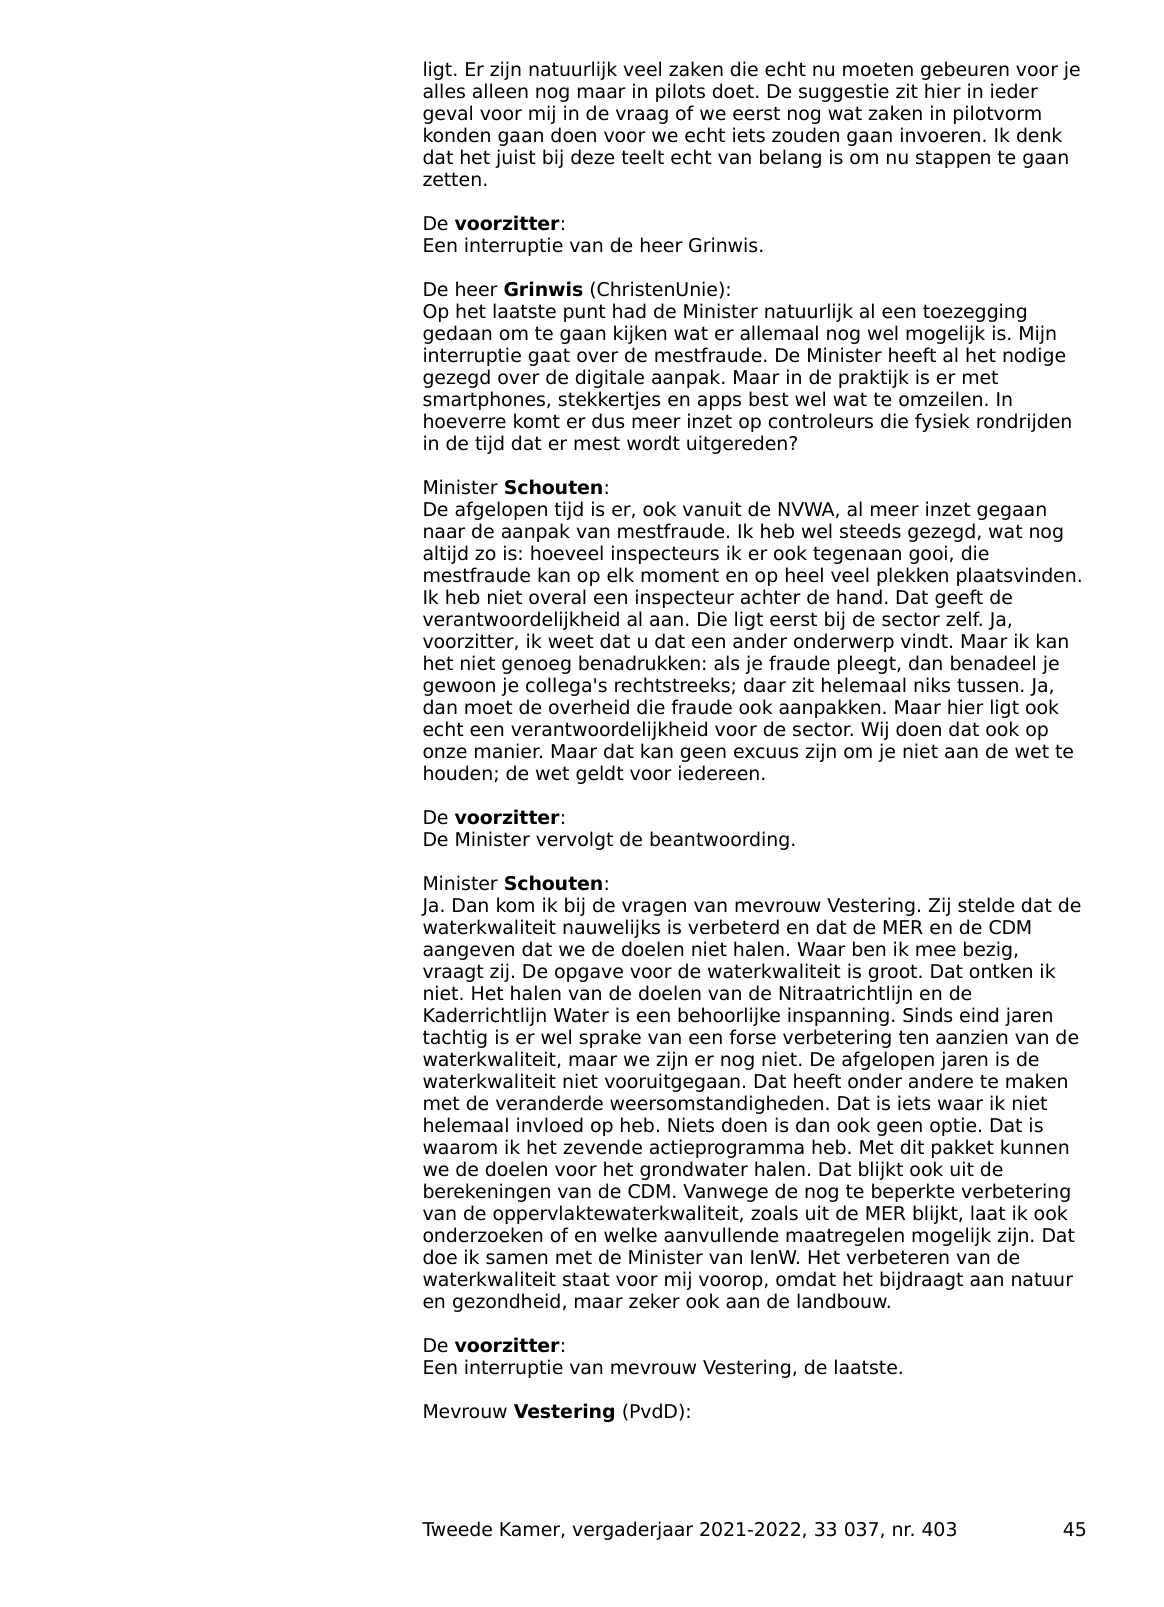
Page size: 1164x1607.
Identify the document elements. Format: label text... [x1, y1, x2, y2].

text De heer Grinwis (ChristenUnie): [422, 279, 1087, 301]
text ligt. Er zijn natuurlijk veel zaken die echt nu moeten gebeuren voor je alles alleen nog maar in pilots doet. De suggestie zit hier in ieder geval voor mij in de vraag of we eerst nog wat zaken in pilotvorm konden gaan doen voor we echt iets zouden gaan invoeren. Ik denk dat het juist bij deze teelt echt van belang is om nu stappen te gaan zetten. [422, 59, 1087, 191]
text Minister Schouten: [422, 477, 1087, 499]
text De Minister vervolgt de beantwoording. [422, 829, 1087, 851]
text Een interruptie van mevrouw Vestering, de laatste. [422, 1357, 1087, 1379]
text Ja. Dan kom ik bij de vragen van mevrouw Vestering. Zij stelde dat de waterkwaliteit nauwelijks is verbeterd en dat de MER en de CDM aangeven dat we de doelen niet halen. Waar ben ik mee bezig, vraagt zij. De opgave voor de waterkwaliteit is groot. Dat ontken ik niet. Het halen van de doelen van de Nitraatrichtlijn en de Kaderrichtlijn Water is een behoorlijke inspanning. Sinds eind jaren tachtig is er wel sprake van een forse verbetering ten aanzien van de waterkwaliteit, maar we zijn er nog niet. De afgelopen jaren is de waterkwaliteit niet vooruitgegaan. Dat heeft onder andere te maken met de veranderde weersomstandigheden. Dat is iets waar ik niet helemaal invloed op heb. Niets doen is dan ook geen optie. Dat is waarom ik het zevende actieprogramma heb. Met dit pakket kunnen we de doelen voor het grondwater halen. Dat blijkt ook uit de berekeningen van de CDM. Vanwege de nog te beperkte verbetering van de oppervlaktewaterkwaliteit, zoals uit de MER blijkt, laat ik ook onderzoeken of en welke aanvullende maatregelen mogelijk zijn. Dat doe ik samen met de Minister van IenW. Het verbeteren van de waterkwaliteit staat voor mij voorop, omdat het bijdraagt aan natuur en gezondheid, maar zeker ook aan de landbouw. [422, 895, 1087, 1313]
text De voorzitter: [422, 807, 1087, 829]
text Mevrouw Vestering (PvdD): [422, 1401, 1087, 1423]
text Minister Schouten: [422, 873, 1087, 895]
text De afgelopen tijd is er, ook vanuit de NVWA, al meer inzet gegaan naar de aanpak van mestfraude. Ik heb wel steeds gezegd, wat nog altijd zo is: hoeveel inspecteurs ik er ook tegenaan gooi, die mestfraude kan op elk moment en op heel veel plekken plaatsvinden. Ik heb niet overal een inspecteur achter de hand. Dat geeft de verantwoordelijkheid al aan. Die ligt eerst bij de sector zelf. Ja, voorzitter, ik weet dat u dat een ander onderwerp vindt. Maar ik kan het niet genoeg benadrukken: als je fraude pleegt, dan benadeel je gewoon je collega's rechtstreeks; daar zit helemaal niks tussen. Ja, dan moet de overheid die fraude ook aanpakken. Maar hier ligt ook echt een verantwoordelijkheid voor de sector. Wij doen dat ook op onze manier. Maar dat kan geen excuus zijn om je niet aan de wet te houden; de wet geldt voor iedereen. [422, 499, 1087, 785]
text De voorzitter: [422, 213, 1087, 235]
text Op het laatste punt had de Minister natuurlijk al een toezegging gedaan om te gaan kijken wat er allemaal nog wel mogelijk is. Mijn interruptie gaat over de mestfraude. De Minister heeft al het nodige gezegd over de digitale aanpak. Maar in de praktijk is er met smartphones, stekkertjes en apps best wel wat te omzeilen. In hoeverre komt er dus meer inzet op controleurs die fysiek rondrijden in de tijd dat er mest wordt uitgereden? [422, 301, 1087, 455]
text De voorzitter: [422, 1335, 1087, 1357]
text Een interruptie van de heer Grinwis. [422, 235, 1087, 257]
